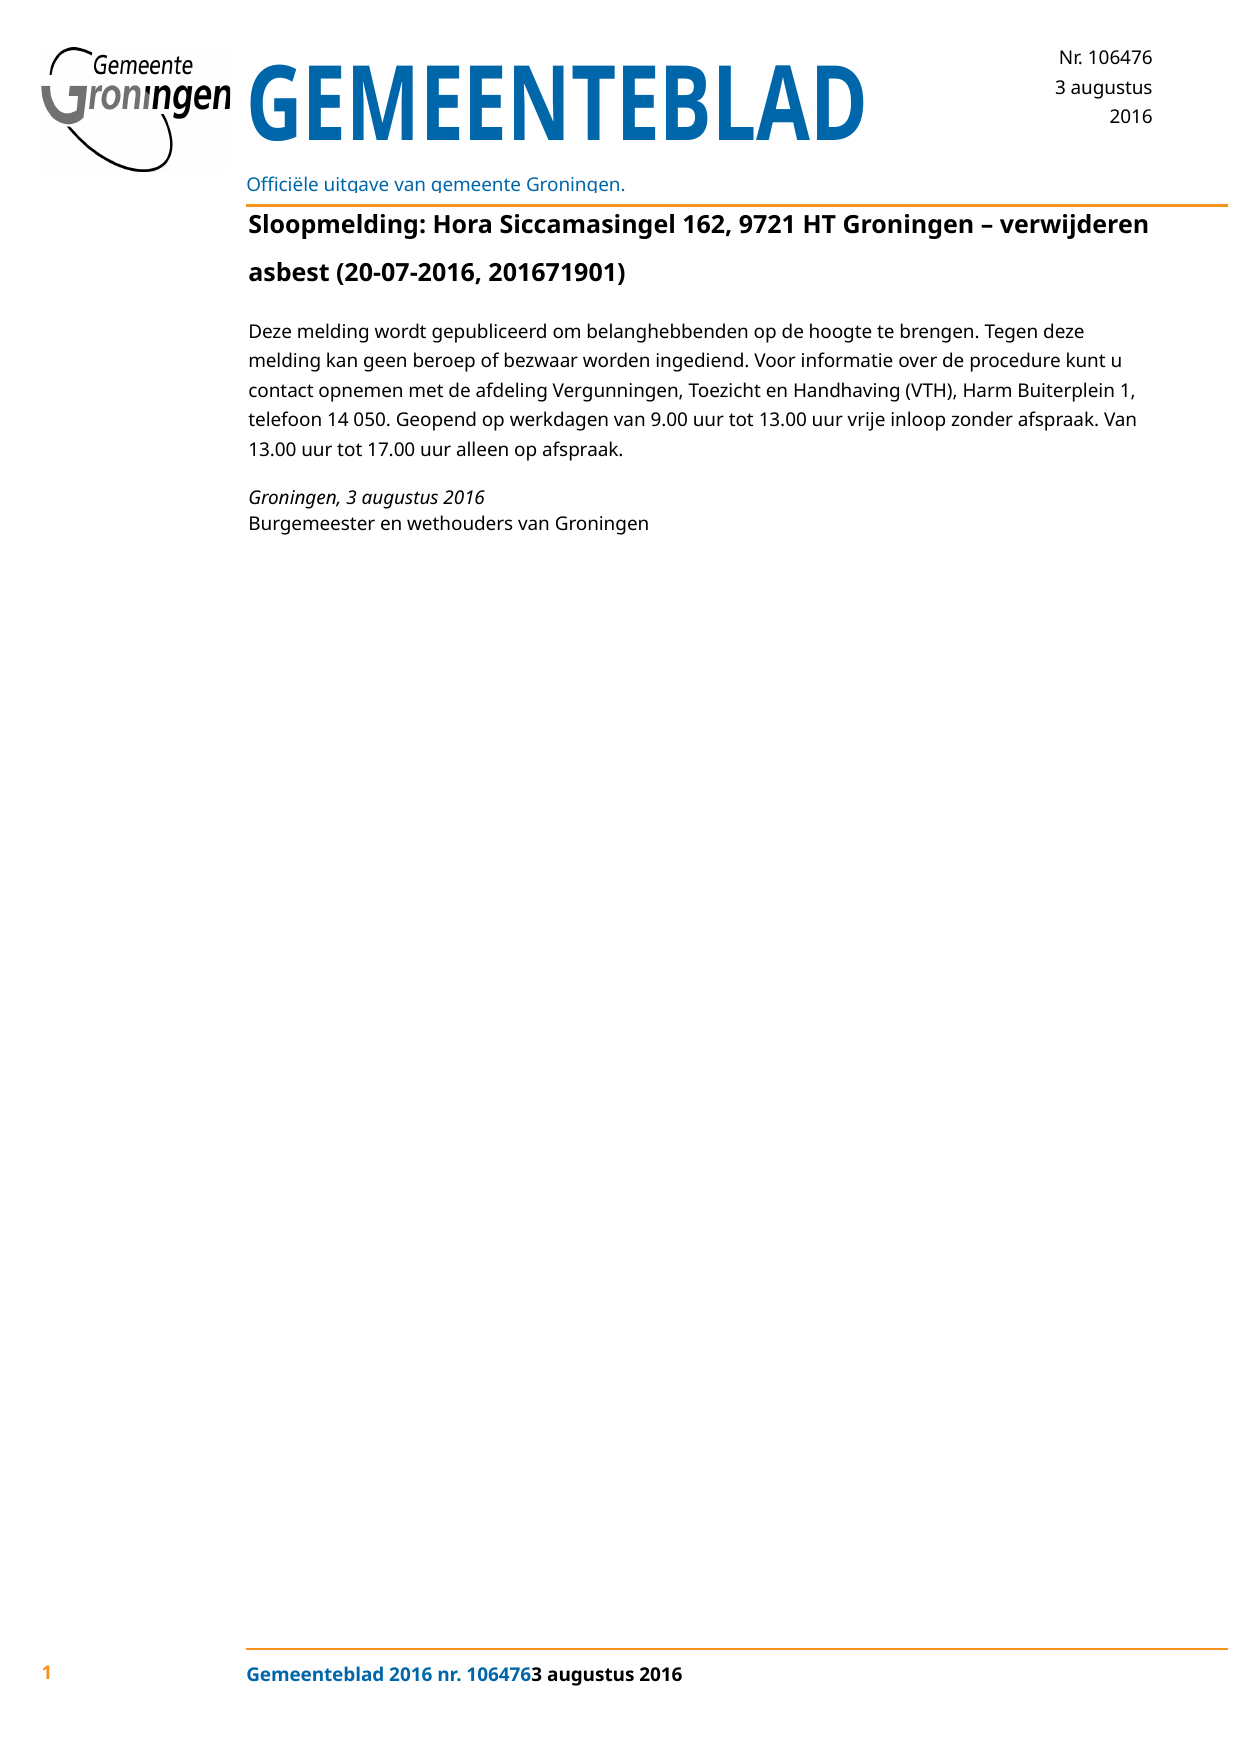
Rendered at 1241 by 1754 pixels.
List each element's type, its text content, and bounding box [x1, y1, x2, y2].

text Burgemeester en wethouders van Groningen [248, 510, 1152, 536]
text Deze melding wordt gepubliceerd om belanghebbenden op de hoogte te brengen. Tegen deze melding kan geen beroep of bezwaar worden ingediend. Voor informatie over de procedure kunt u contact opnemen met de afdeling Vergunningen, Toezicht en Handhaving (VTH), Harm Buiterplein 1, telefoon 14 050. Geopend op werkdagen van 9.00 uur tot 13.00 uur vrije inloop zonder afspraak. Van 13.00 uur tot 17.00 uur alleen op afspraak. [248, 318, 1152, 462]
picture [41, 47, 231, 172]
text Groningen, 3 augustus 2016 [248, 484, 1152, 510]
text Sloopmelding: Hora Siccamasingel 162, 9721 HT Groningen – verwijderen asbest (20-07-2016, 201671901) [248, 207, 1152, 288]
